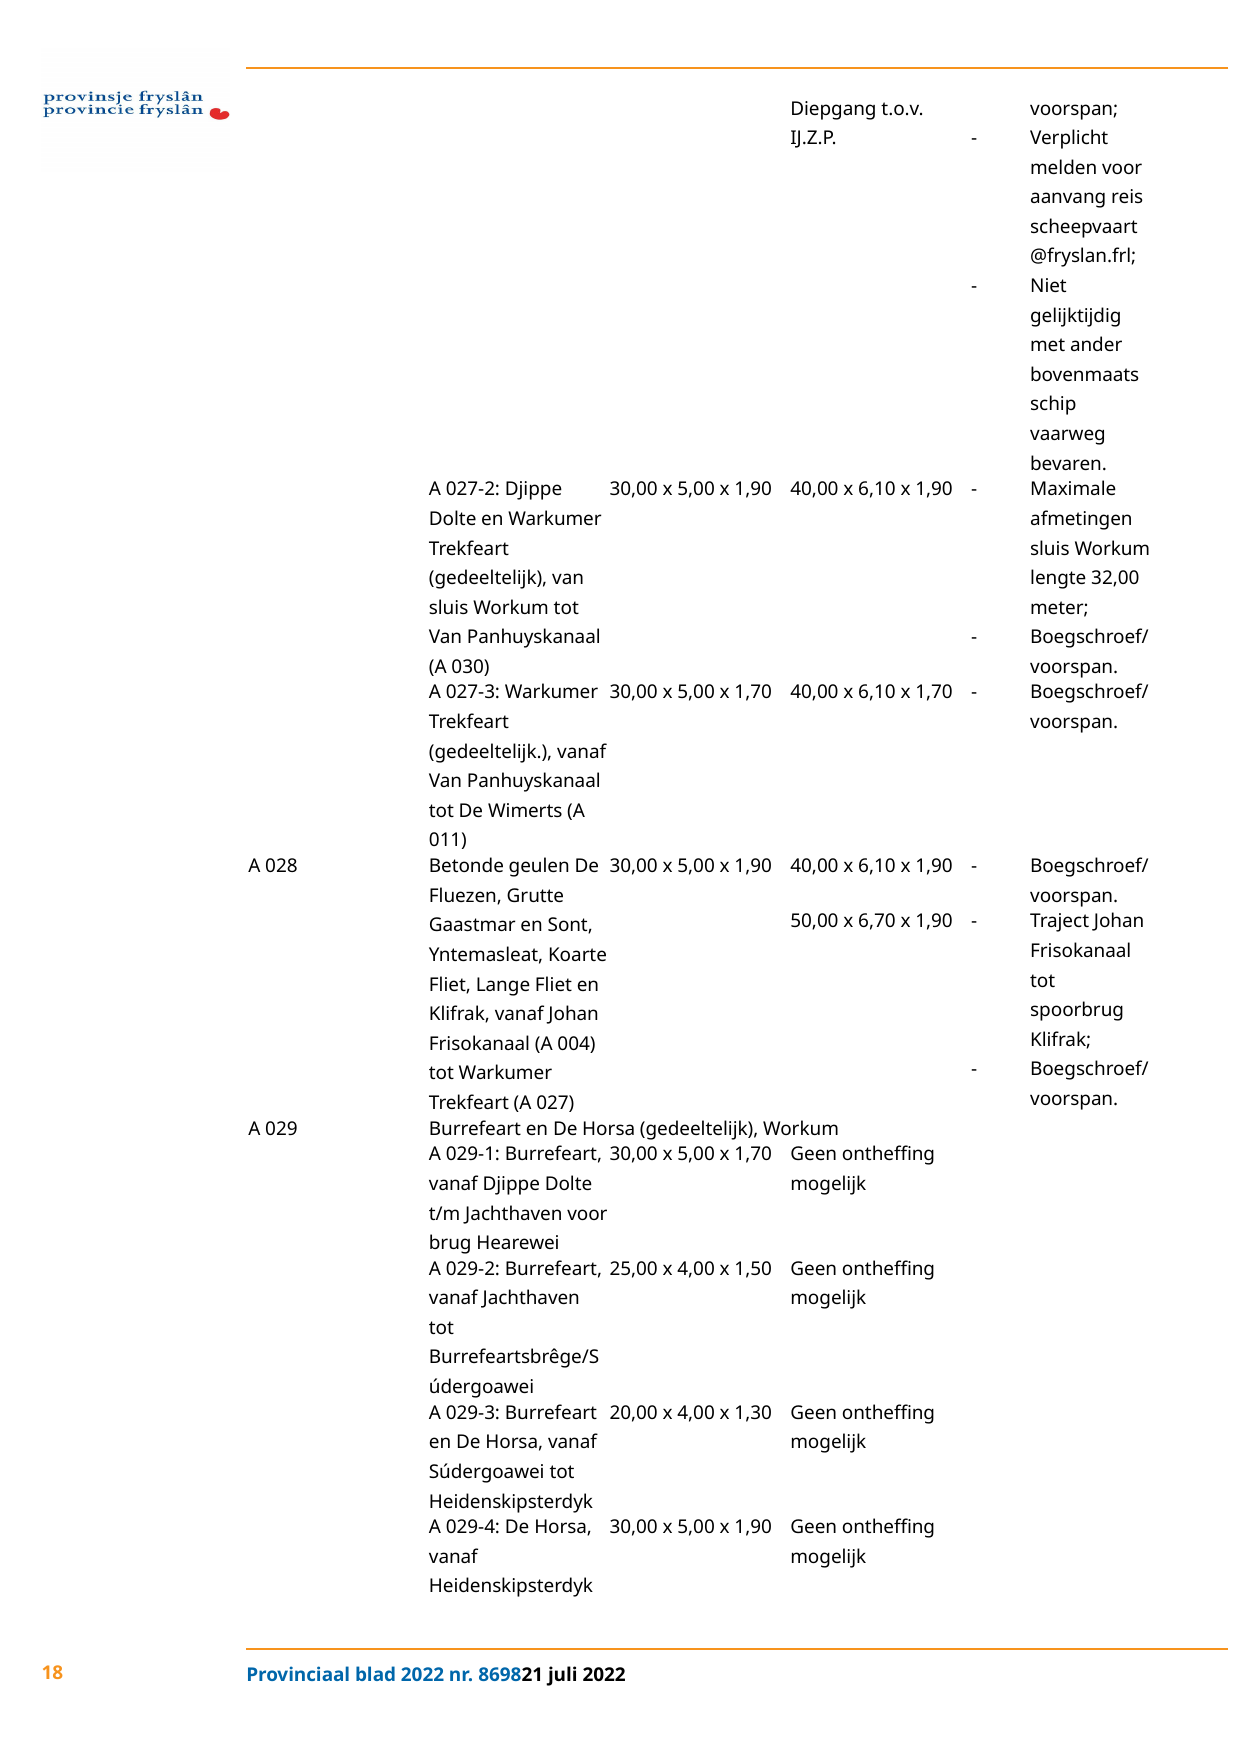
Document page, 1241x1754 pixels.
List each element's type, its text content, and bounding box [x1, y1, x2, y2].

table_cell [429, 95, 609, 476]
table_cell 20,00 x 4,00 x 1,30 [609, 1399, 790, 1513]
table_cell Boegschroef/ voorspan. [971, 853, 1152, 908]
table_cell 30,00 x 5,00 x 1,70 [609, 1141, 790, 1255]
table_cell 50,00 x 6,70 x 1,90 [790, 908, 971, 1115]
table_cell 30,00 x 5,00 x 1,90 [609, 476, 790, 679]
table_cell A 029-2: Burrefeart, vanaf Jachthaven tot Burrefeartsbrêge/Súdergoawei [429, 1255, 609, 1399]
table_cell 40,00 x 6,10 x 1,90 [790, 853, 971, 908]
table_cell 30,00 x 5,00 x 1,90 [609, 1514, 790, 1598]
table_cell 30,00 x 5,00 x 1,70 [609, 679, 790, 852]
table_cell voorspan; Verplicht melden voor aanvang reis scheepvaart@fryslan.frl; Niet gelijktijdig met ander bovenmaats schip vaarweg bevaren. [971, 95, 1152, 476]
table_cell A 029-3: Burrefeart en De Horsa, vanaf Súdergoawei tot Heidenskipsterdyk [429, 1399, 609, 1513]
table_cell [971, 1514, 1152, 1598]
table_cell [609, 95, 790, 476]
table_cell Burrefeart en De Horsa (gedeeltelijk), Workum [429, 1115, 1152, 1141]
table_cell [971, 1141, 1152, 1255]
table_cell 25,00 x 4,00 x 1,50 [609, 1255, 790, 1399]
table_cell Diepgang t.o.v. IJ.Z.P. [790, 95, 971, 476]
table_cell Traject Johan Frisokanaal tot spoorbrug Klifrak; Boegschroef/ voorspan. [971, 908, 1152, 1115]
table_cell A 029 [248, 1115, 429, 1598]
table_cell Geen ontheffing mogelijk [790, 1514, 971, 1598]
table_cell A 029-4: De Horsa, vanaf Heidenskipsterdyk [429, 1514, 609, 1598]
table_cell Boegschroef/ voorspan. [971, 679, 1152, 852]
table_cell Geen ontheffing mogelijk [790, 1141, 971, 1255]
table_cell 40,00 x 6,10 x 1,90 [790, 476, 971, 679]
table_cell A 029-1: Burrefeart, vanaf Djippe Dolte t/m Jachthaven voor brug Hearewei [429, 1141, 609, 1255]
table_cell Geen ontheffing mogelijk [790, 1399, 971, 1513]
table_cell Geen ontheffing mogelijk [790, 1255, 971, 1399]
table_cell Betonde geulen De Fluezen, Grutte Gaastmar en Sont, Yntemasleat, Koarte Fliet, Lange Fliet en Klifrak, vanaf Johan Frisokanaal (A 004) tot Warkumer Trekfeart (A 027) [429, 853, 609, 1115]
picture [41, 47, 231, 172]
table_cell [971, 1255, 1152, 1399]
table_cell A 027-2: Djippe Dolte en Warkumer Trekfeart (gedeeltelijk), van sluis Workum tot Van Panhuyskanaal (A 030) [429, 476, 609, 679]
table_cell 40,00 x 6,10 x 1,70 [790, 679, 971, 852]
table_cell A 027-3: Warkumer Trekfeart (gedeeltelijk.), vanaf Van Panhuyskanaal tot De Wimerts (A 011) [429, 679, 609, 852]
table_cell A 028 [248, 853, 429, 1115]
table_cell 30,00 x 5,00 x 1,90 [609, 853, 790, 1115]
table_header [248, 95, 429, 852]
table_cell [971, 1399, 1152, 1513]
table_cell Maximale afmetingen sluis Workum lengte 32,00 meter; Boegschroef/ voorspan. [971, 476, 1152, 679]
